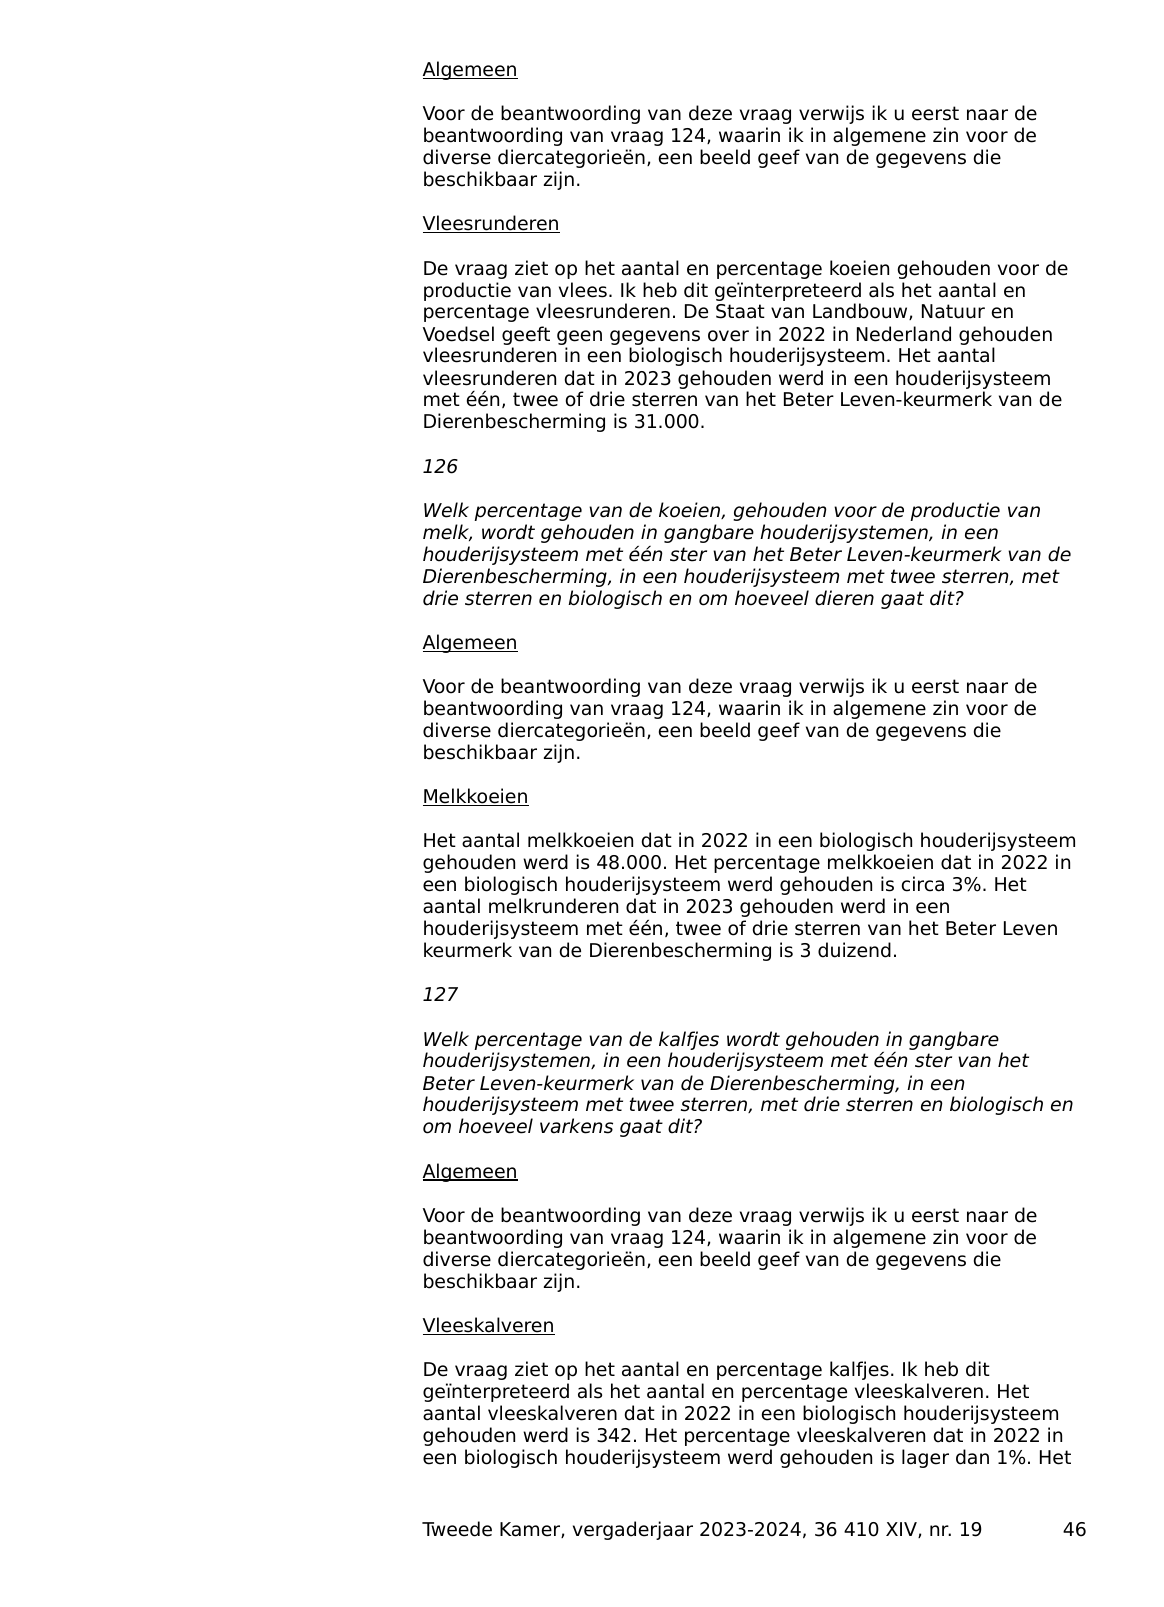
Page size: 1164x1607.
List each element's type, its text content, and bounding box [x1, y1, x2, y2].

subtitle 126 [422, 456, 1087, 477]
subtitle Algemeen [422, 632, 1087, 654]
subtitle 127 [422, 984, 1087, 1006]
subtitle Algemeen [422, 59, 1087, 81]
subtitle Vleesrunderen [422, 213, 1087, 235]
subtitle Algemeen [422, 1161, 1087, 1182]
subtitle Melkkoeien [422, 786, 1087, 808]
text Het aantal melkkoeien dat in 2022 in een biologisch houderijsysteem gehouden werd is 48.000. Het percentage melkkoeien dat in 2022 in een biologisch houderijsysteem werd gehouden is circa 3%. Het aantal melkrunderen dat in 2023 gehouden werd in een houderijsysteem met één, twee of drie sterren van het Beter Leven keurmerk van de Dierenbescherming is 3 duizend. [422, 830, 1087, 962]
text De vraag ziet op het aantal en percentage kalfjes. Ik heb dit geïnterpreteerd als het aantal en percentage vleeskalveren. Het aantal vleeskalveren dat in 2022 in een biologisch houderijsysteem gehouden werd is 342. Het percentage vleeskalveren dat in 2022 in een biologisch houderijsysteem werd gehouden is lager dan 1%. Het [422, 1359, 1087, 1469]
text Welk percentage van de kalfjes wordt gehouden in gangbare houderijsystemen, in een houderijsysteem met één ster van het Beter Leven-keurmerk van de Dierenbescherming, in een houderijsysteem met twee sterren, met drie sterren en biologisch en om hoeveel varkens gaat dit? [422, 1028, 1087, 1138]
subtitle Vleeskalveren [422, 1315, 1087, 1337]
text Voor de beantwoording van deze vraag verwijs ik u eerst naar de beantwoording van vraag 124, waarin ik in algemene zin voor de diverse diercategorieën, een beeld geef van de gegevens die beschikbaar zijn. [422, 676, 1087, 764]
text Voor de beantwoording van deze vraag verwijs ik u eerst naar de beantwoording van vraag 124, waarin ik in algemene zin voor de diverse diercategorieën, een beeld geef van de gegevens die beschikbaar zijn. [422, 103, 1087, 191]
text De vraag ziet op het aantal en percentage koeien gehouden voor de productie van vlees. Ik heb dit geïnterpreteerd als het aantal en percentage vleesrunderen. De Staat van Landbouw, Natuur en Voedsel geeft geen gegevens over in 2022 in Nederland gehouden vleesrunderen in een biologisch houderijsysteem. Het aantal vleesrunderen dat in 2023 gehouden werd in een houderijsysteem met één, twee of drie sterren van het Beter Leven-keurmerk van de Dierenbescherming is 31.000. [422, 257, 1087, 433]
text Voor de beantwoording van deze vraag verwijs ik u eerst naar de beantwoording van vraag 124, waarin ik in algemene zin voor de diverse diercategorieën, een beeld geef van de gegevens die beschikbaar zijn. [422, 1205, 1087, 1293]
text Welk percentage van de koeien, gehouden voor de productie van melk, wordt gehouden in gangbare houderijsystemen, in een houderijsysteem met één ster van het Beter Leven-keurmerk van de Dierenbescherming, in een houderijsysteem met twee sterren, met drie sterren en biologisch en om hoeveel dieren gaat dit? [422, 500, 1087, 609]
